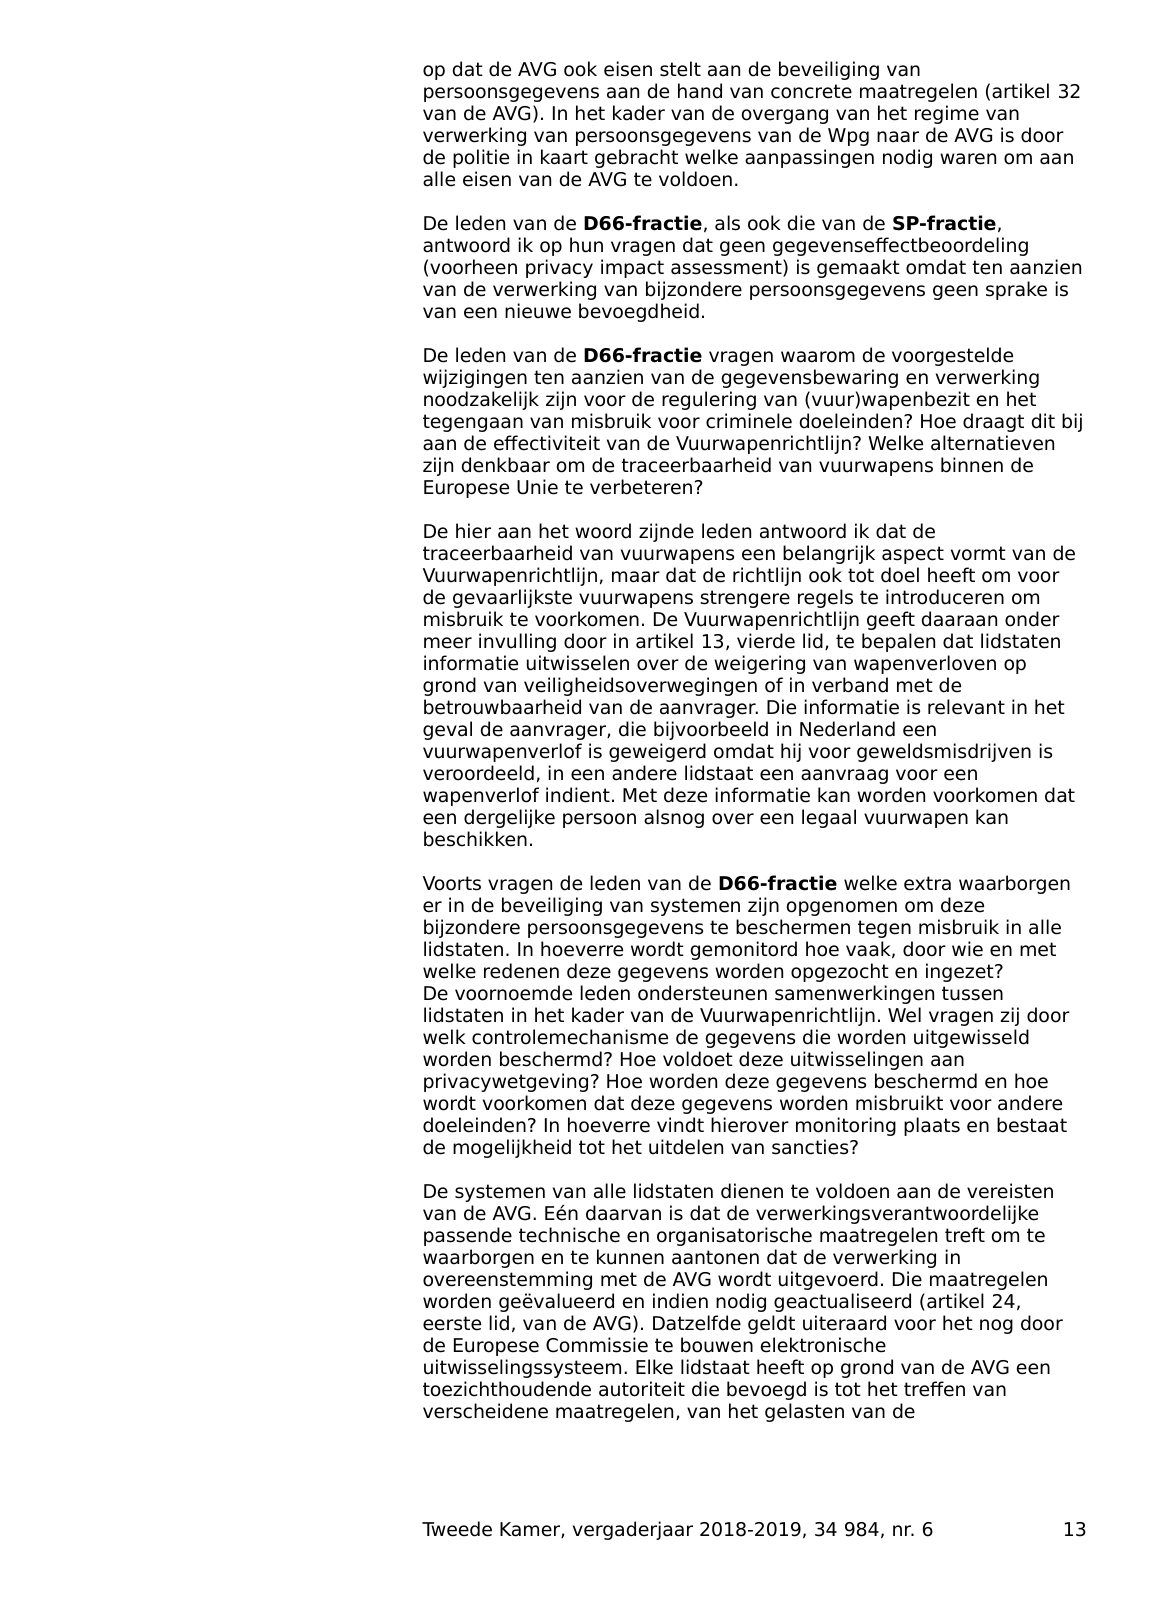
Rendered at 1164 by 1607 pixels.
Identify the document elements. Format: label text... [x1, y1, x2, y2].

text De leden van de D66-fractie, als ook die van de SP-fractie, antwoord ik op hun vragen dat geen gegevenseffectbeoordeling (voorheen privacy impact assessment) is gemaakt omdat ten aanzien van de verwerking van bijzondere persoonsgegevens geen sprake is van een nieuwe bevoegdheid. [422, 213, 1087, 323]
text De leden van de D66-fractie vragen waarom de voorgestelde wijzigingen ten aanzien van de gegevensbewaring en verwerking noodzakelijk zijn voor de regulering van (vuur)wapenbezit en het tegengaan van misbruik voor criminele doeleinden? Hoe draagt dit bij aan de effectiviteit van de Vuurwapenrichtlijn? Welke alternatieven zijn denkbaar om de traceerbaarheid van vuurwapens binnen de Europese Unie te verbeteren? [422, 345, 1087, 499]
text De systemen van alle lidstaten dienen te voldoen aan de vereisten van de AVG. Eén daarvan is dat de verwerkingsverantwoordelijke passende technische en organisatorische maatregelen treft om te waarborgen en te kunnen aantonen dat de verwerking in overeenstemming met de AVG wordt uitgevoerd. Die maatregelen worden geëvalueerd en indien nodig geactualiseerd (artikel 24, eerste lid, van de AVG). Datzelfde geldt uiteraard voor het nog door de Europese Commissie te bouwen elektronische uitwisselingssysteem. Elke lidstaat heeft op grond van de AVG een toezichthoudende autoriteit die bevoegd is tot het treffen van verscheidene maatregelen, van het gelasten van de [422, 1181, 1087, 1423]
text op dat de AVG ook eisen stelt aan de beveiliging van persoonsgegevens aan de hand van concrete maatregelen (artikel 32 van de AVG). In het kader van de overgang van het regime van verwerking van persoonsgegevens van de Wpg naar de AVG is door de politie in kaart gebracht welke aanpassingen nodig waren om aan alle eisen van de AVG te voldoen. [422, 59, 1087, 191]
text De hier aan het woord zijnde leden antwoord ik dat de traceerbaarheid van vuurwapens een belangrijk aspect vormt van de Vuurwapenrichtlijn, maar dat de richtlijn ook tot doel heeft om voor de gevaarlijkste vuurwapens strengere regels te introduceren om misbruik te voorkomen. De Vuurwapenrichtlijn geeft daaraan onder meer invulling door in artikel 13, vierde lid, te bepalen dat lidstaten informatie uitwisselen over de weigering van wapenverloven op grond van veiligheidsoverwegingen of in verband met de betrouwbaarheid van de aanvrager. Die informatie is relevant in het geval de aanvrager, die bijvoorbeeld in Nederland een vuurwapenverlof is geweigerd omdat hij voor geweldsmisdrijven is veroordeeld, in een andere lidstaat een aanvraag voor een wapenverlof indient. Met deze informatie kan worden voorkomen dat een dergelijke persoon alsnog over een legaal vuurwapen kan beschikken. [422, 521, 1087, 851]
text De voornoemde leden ondersteunen samenwerkingen tussen lidstaten in het kader van de Vuurwapenrichtlijn. Wel vragen zij door welk controlemechanisme de gegevens die worden uitgewisseld worden beschermd? Hoe voldoet deze uitwisselingen aan privacywetgeving? Hoe worden deze gegevens beschermd en hoe wordt voorkomen dat deze gegevens worden misbruikt voor andere doeleinden? In hoeverre vindt hierover monitoring plaats en bestaat de mogelijkheid tot het uitdelen van sancties? [422, 983, 1087, 1159]
text Voorts vragen de leden van de D66-fractie welke extra waarborgen er in de beveiliging van systemen zijn opgenomen om deze bijzondere persoonsgegevens te beschermen tegen misbruik in alle lidstaten. In hoeverre wordt gemonitord hoe vaak, door wie en met welke redenen deze gegevens worden opgezocht en ingezet? [422, 873, 1087, 983]
